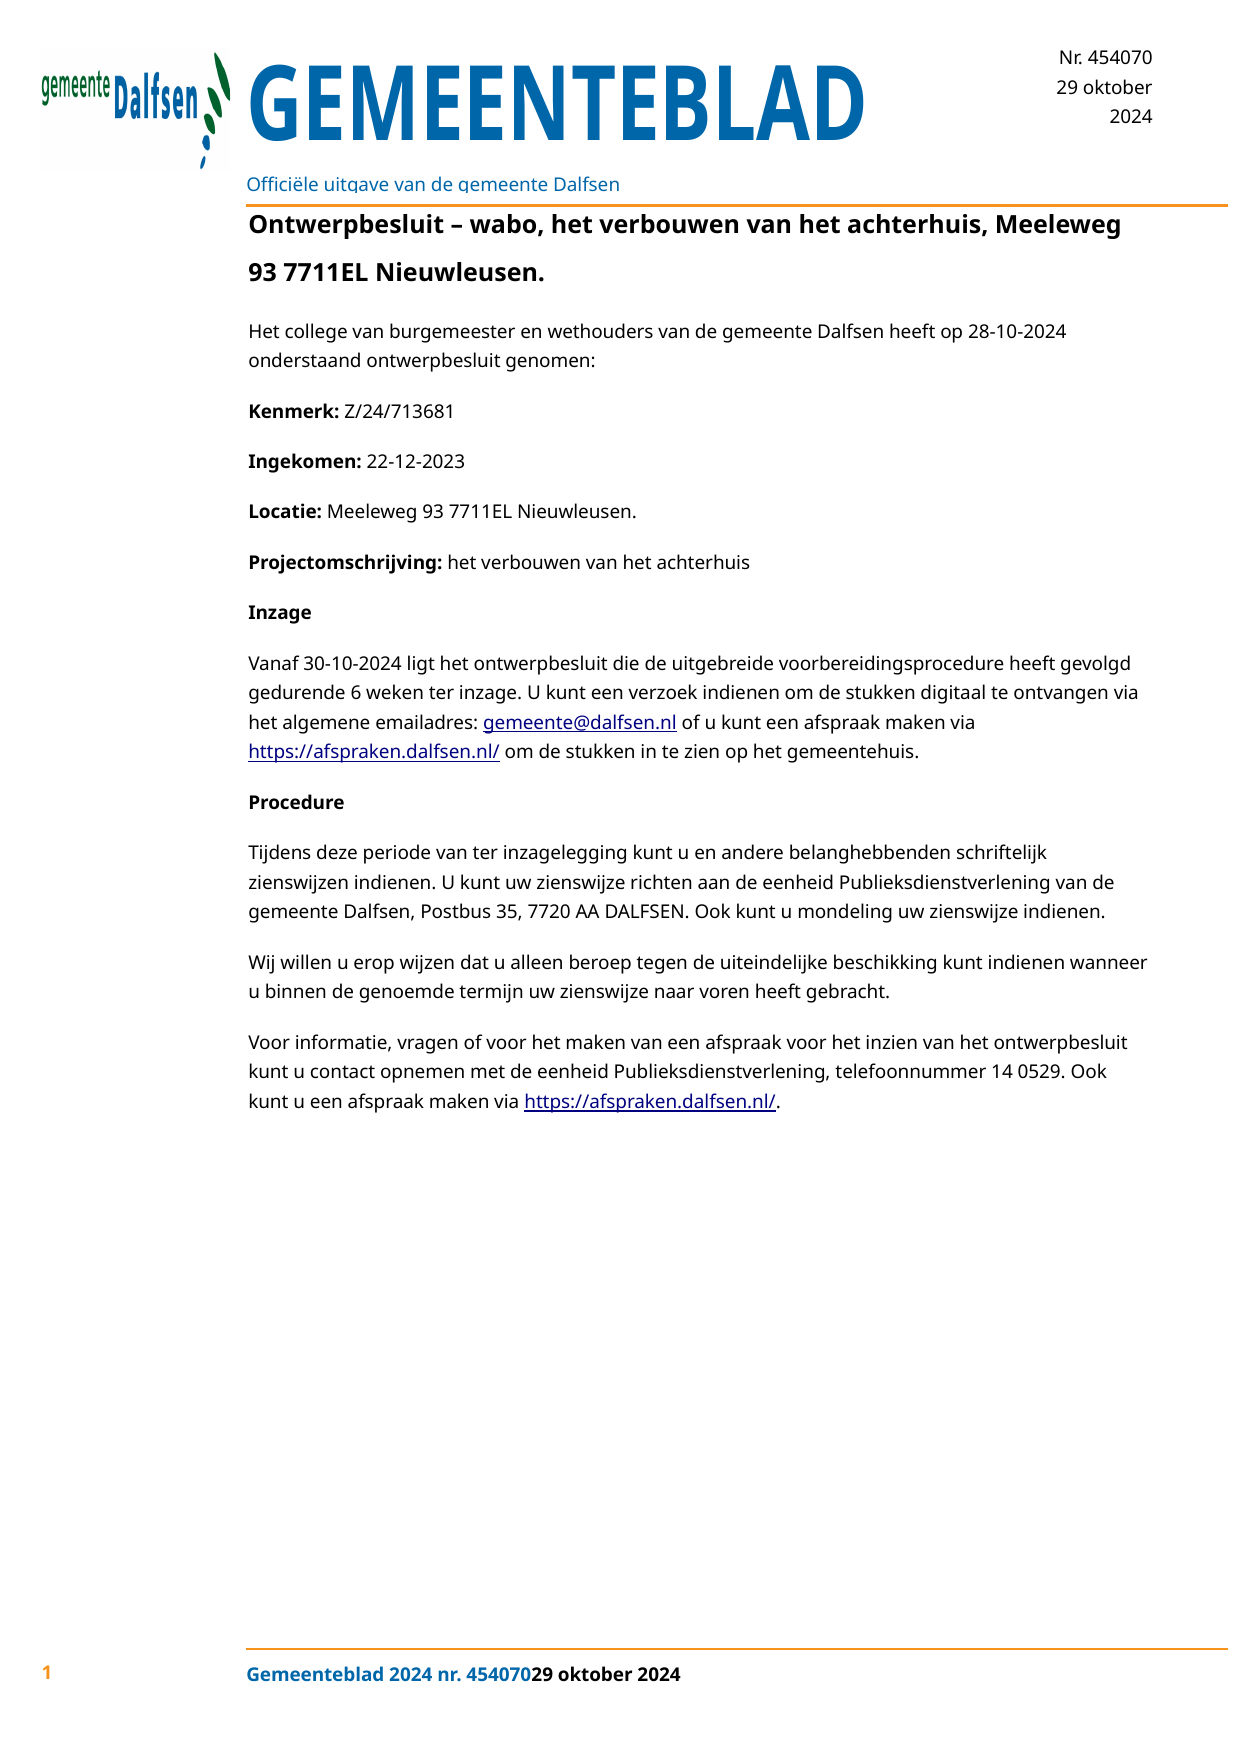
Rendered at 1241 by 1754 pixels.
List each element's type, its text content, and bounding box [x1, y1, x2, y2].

picture [41, 47, 231, 172]
text Wij willen u erop wijzen dat u alleen beroep tegen de uiteindelijke beschikking kunt indienen wanneer u binnen de genoemde termijn uw zienswijze naar voren heeft gebracht. [248, 949, 1152, 1004]
text Voor informatie, vragen of voor het maken van een afspraak voor het inzien van het ontwerpbesluit kunt u contact opnemen met de eenheid Publieksdienstverlening, telefoonnummer 14 0529. Ook kunt u een afspraak maken via https://afspraken.dalfsen.nl/. [248, 1029, 1152, 1114]
text Ingekomen: 22-12-2023 [248, 448, 1152, 474]
text Ontwerpbesluit – wabo, het verbouwen van het achterhuis, Meeleweg 93 7711EL Nieuwleusen. [248, 207, 1152, 288]
text Locatie: Meeleweg 93 7711EL Nieuwleusen. [248, 499, 1152, 524]
text Tijdens deze periode van ter inzagelegging kunt u en andere belanghebbenden schriftelijk zienswijzen indienen. U kunt uw zienswijze richten aan de eenheid Publieksdienstverlening van de gemeente Dalfsen, Postbus 35, 7720 AA DALFSEN. Ook kunt u mondeling uw zienswijze indienen. [248, 839, 1152, 924]
text Projectomschrijving: het verbouwen van het achterhuis [248, 549, 1152, 575]
text Het college van burgemeester en wethouders van de gemeente Dalfsen heeft op 28-10-2024 onderstaand ontwerpbesluit genomen: [248, 318, 1152, 373]
text Procedure [248, 789, 1152, 815]
text Kenmerk: Z/24/713681 [248, 398, 1152, 424]
text Vanaf 30-10-2024 ligt het ontwerpbesluit die de uitgebreide voorbereidingsprocedure heeft gevolgd gedurende 6 weken ter inzage. U kunt een verzoek indienen om de stukken digitaal te ontvangen via het algemene emailadres: gemeente@dalfsen.nl of u kunt een afspraak maken via https://afspraken.dalfsen.nl/ om de stukken in te zien op het gemeentehuis. [248, 650, 1152, 764]
text Inzage [248, 599, 1152, 625]
